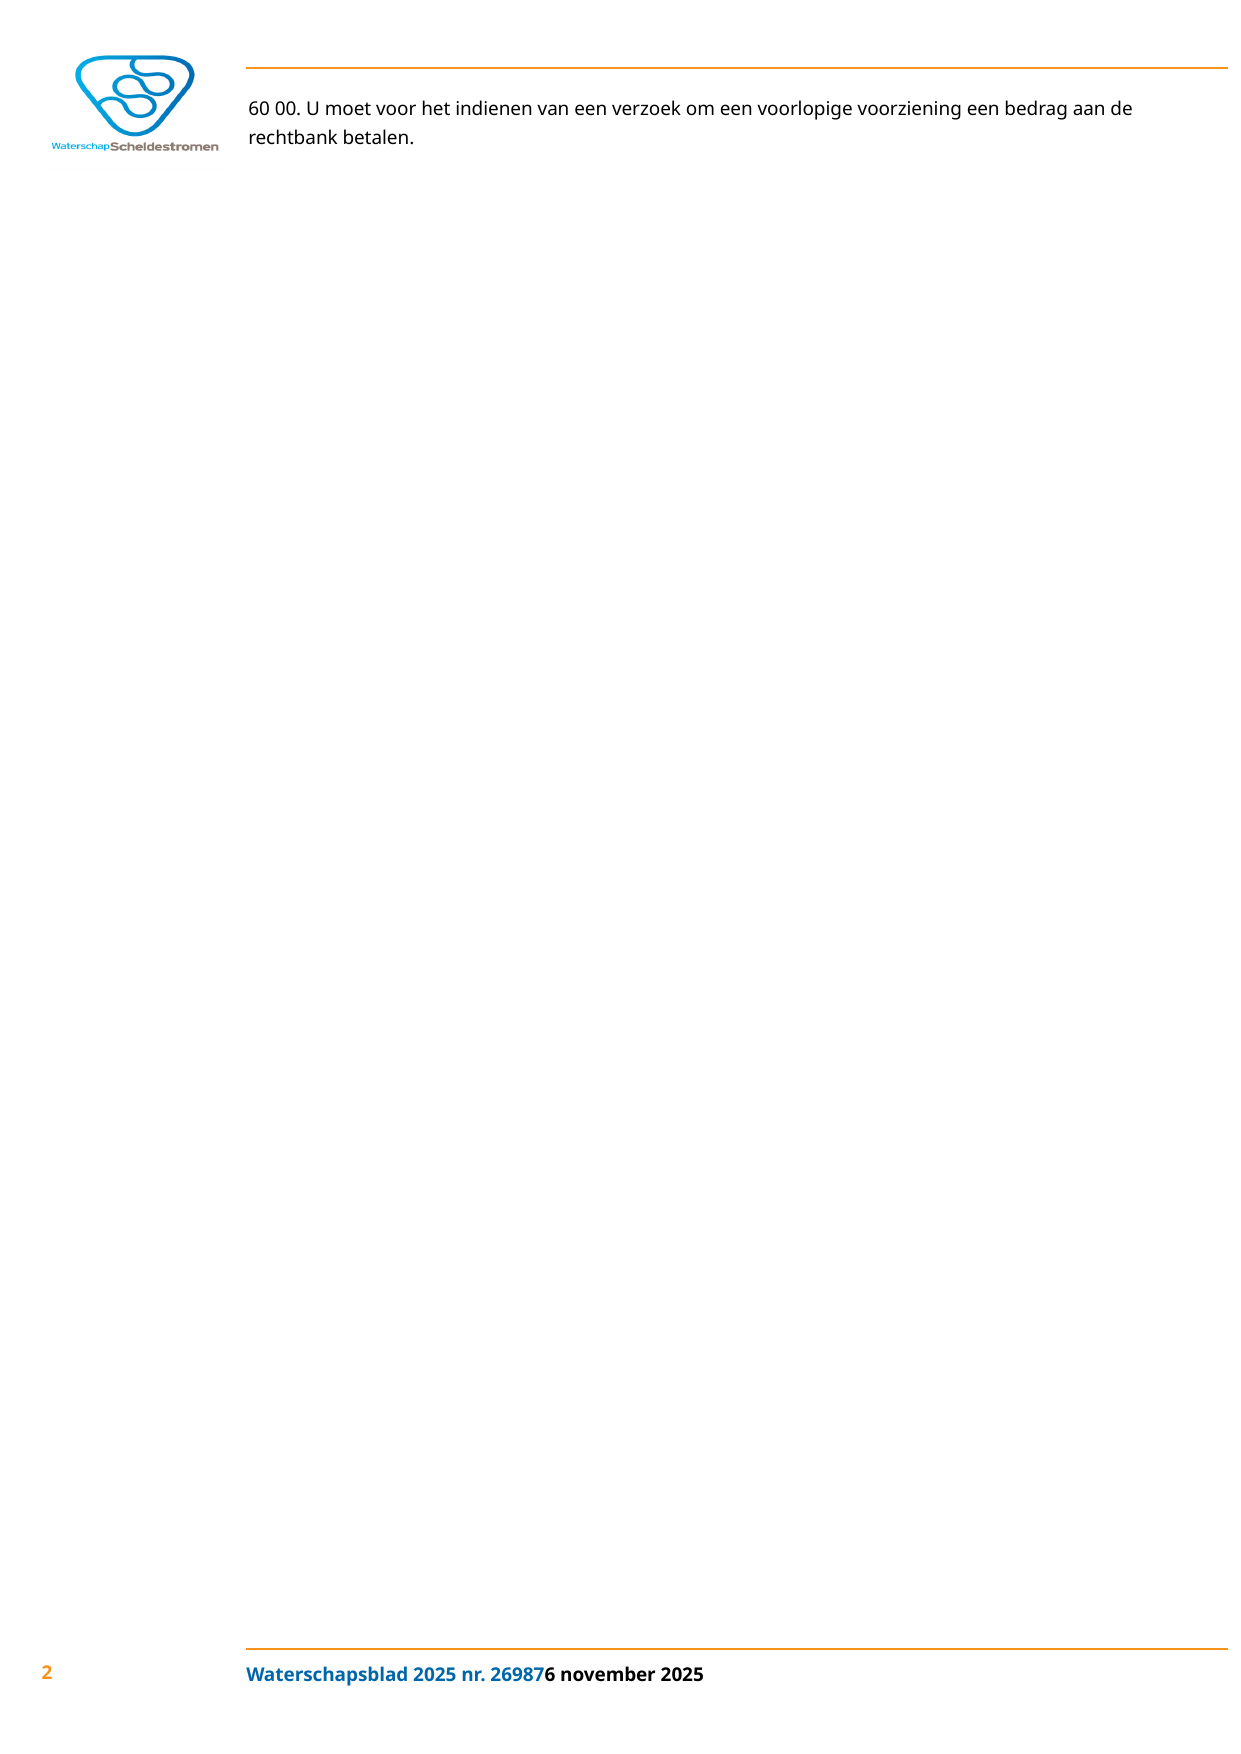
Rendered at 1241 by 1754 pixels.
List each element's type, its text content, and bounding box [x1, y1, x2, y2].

picture [41, 47, 231, 172]
text 60 00. U moet voor het indienen van een verzoek om een voorlopige voorziening een bedrag aan de rechtbank betalen. [248, 95, 1152, 150]
